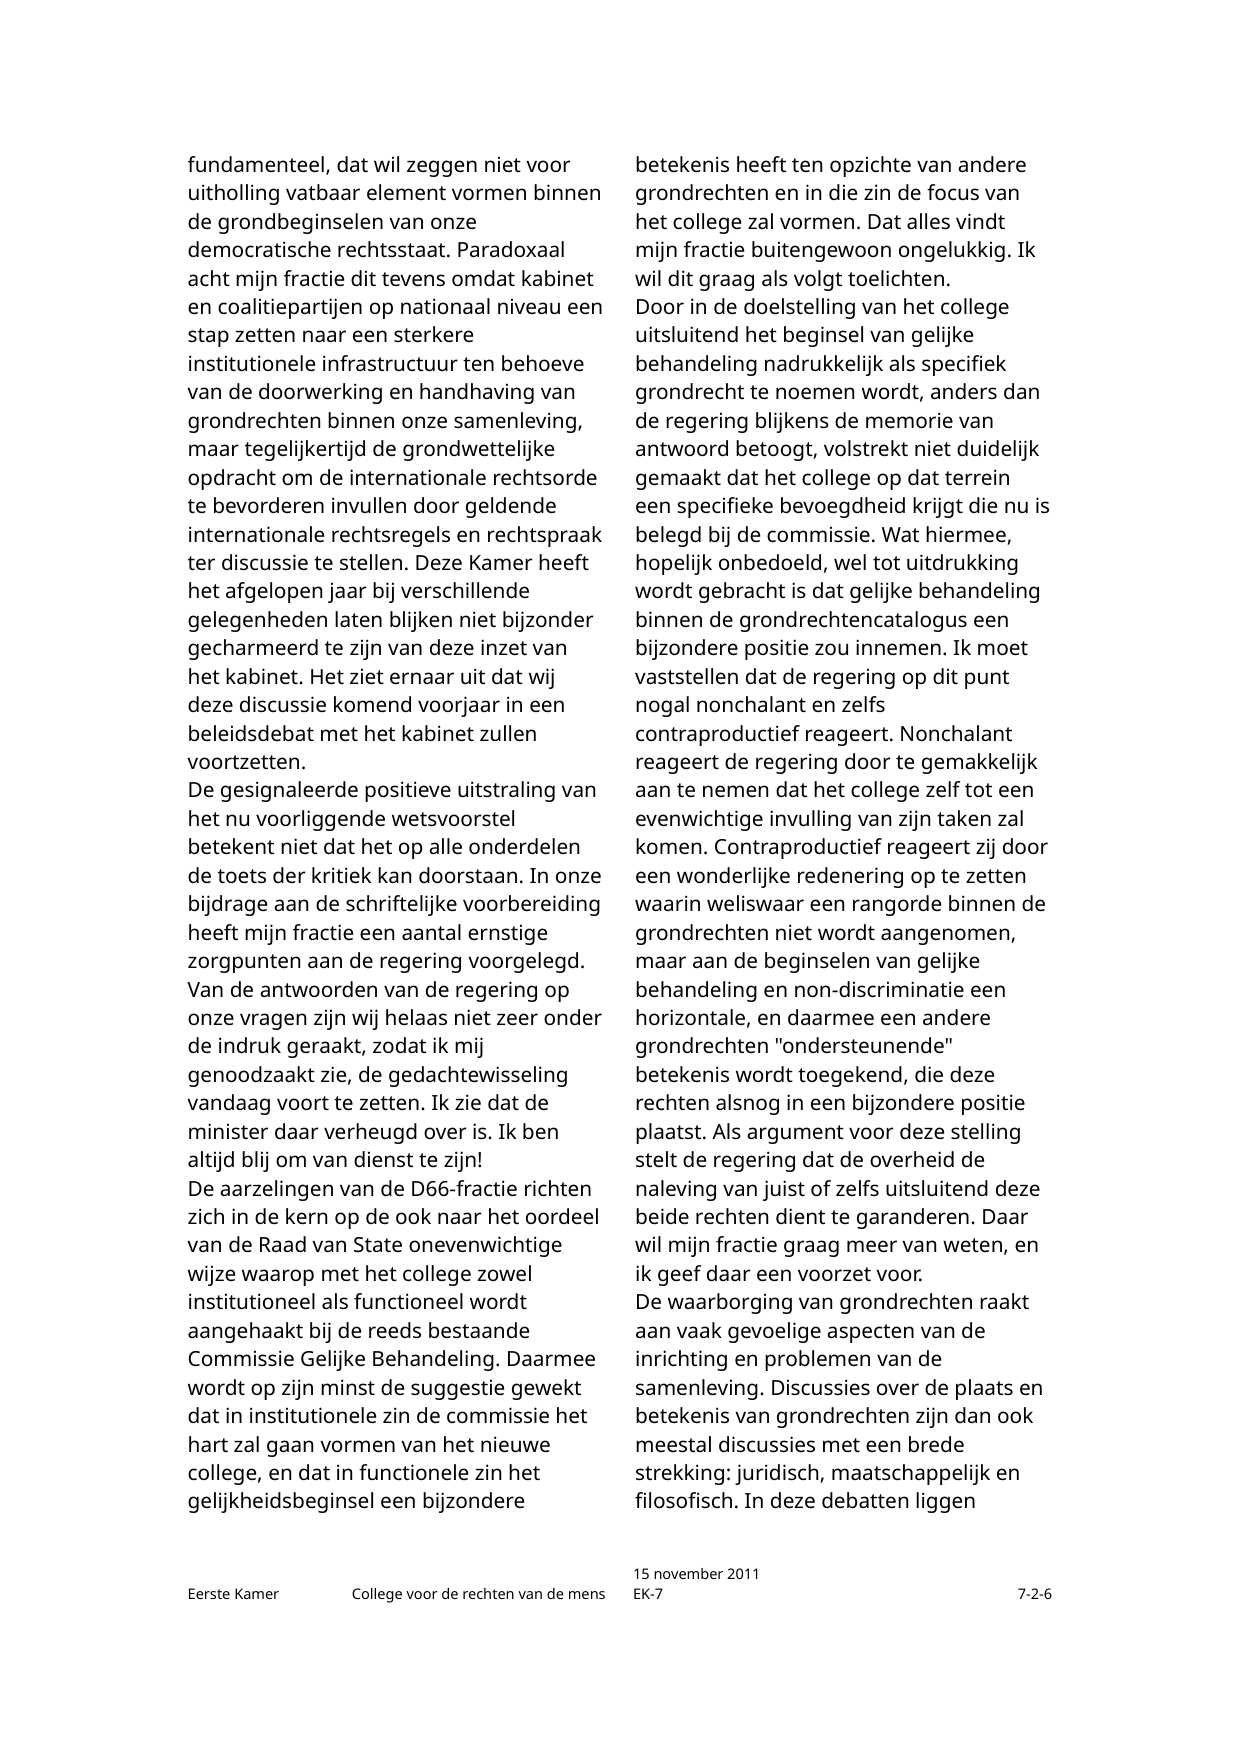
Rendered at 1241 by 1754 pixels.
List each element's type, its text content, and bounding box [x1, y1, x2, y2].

text De gesignaleerde positieve uitstraling van het nu voorliggende wetsvoorstel betekent niet dat het op alle onderdelen de toets der kritiek kan doorstaan. In onze bijdrage aan de schriftelijke voorbereiding heeft mijn fractie een aantal ernstige zorgpunten aan de regering voorgelegd. Van de antwoorden van de regering op onze vragen zijn wij helaas niet zeer onder de indruk geraakt, zodat ik mij genoodzaakt zie, de gedachtewisseling vandaag voort te zetten. Ik zie dat de minister daar verheugd over is. Ik ben altijd blij om van dienst te zijn! [187, 776, 605, 1174]
text Door in de doelstelling van het college uitsluitend het beginsel van gelijke behandeling nadrukkelijk als specifiek grondrecht te noemen wordt, anders dan de regering blijkens de memorie van antwoord betoogt, volstrekt niet duidelijk gemaakt dat het college op dat terrein een specifieke bevoegdheid krijgt die nu is belegd bij de commissie. Wat hiermee, hopelijk onbedoeld, wel tot uitdrukking wordt gebracht is dat gelijke behandeling binnen de grondrechtencatalogus een bijzondere positie zou innemen. Ik moet vaststellen dat de regering op dit punt nogal nonchalant en zelfs contraproductief reageert. Nonchalant reageert de regering door te gemakkelijk aan te nemen dat het college zelf tot een evenwichtige invulling van zijn taken zal komen. Contraproductief reageert zij door een wonderlijke redenering op te zetten waarin weliswaar een rangorde binnen de grondrechten niet wordt aangenomen, maar aan de beginselen van gelijke behandeling en non-discriminatie een horizontale, en daarmee een andere grondrechten "ondersteunende" betekenis wordt toegekend, die deze rechten alsnog in een bijzondere positie plaatst. Als argument voor deze stelling stelt de regering dat de overheid de naleving van juist of zelfs uitsluitend deze beide rechten dient te garanderen. Daar wil mijn fractie graag meer van weten, en ik geef daar een voorzet voor. [635, 292, 1053, 1287]
text betekenis heeft ten opzichte van andere grondrechten en in die zin de focus van het college zal vormen. Dat alles vindt mijn fractie buitengewoon ongelukkig. Ik wil dit graag als volgt toelichten. [635, 150, 1053, 292]
text fundamenteel, dat wil zeggen niet voor uitholling vatbaar element vormen binnen de grondbeginselen van onze democratische rechtsstaat. Paradoxaal acht mijn fractie dit tevens omdat kabinet en coalitiepartijen op nationaal niveau een stap zetten naar een sterkere institutionele infrastructuur ten behoeve van de doorwerking en handhaving van grondrechten binnen onze samenleving, maar tegelijkertijd de grondwettelijke opdracht om de internationale rechtsorde te bevorderen invullen door geldende internationale rechtsregels en rechtspraak ter discussie te stellen. Deze Kamer heeft het afgelopen jaar bij verschillende gelegenheden laten blijken niet bijzonder gecharmeerd te zijn van deze inzet van het kabinet. Het ziet ernaar uit dat wij deze discussie komend voorjaar in een beleidsdebat met het kabinet zullen voortzetten. [187, 150, 605, 776]
text De aarzelingen van de D66-fractie richten zich in de kern op de ook naar het oordeel van de Raad van State onevenwichtige wijze waarop met het college zowel institutioneel als functioneel wordt aangehaakt bij de reeds bestaande Commissie Gelijke Behandeling. Daarmee wordt op zijn minst de suggestie gewekt dat in institutionele zin de commissie het hart zal gaan vormen van het nieuwe college, en dat in functionele zin het gelijkheidsbeginsel een bijzondere [187, 1174, 605, 1515]
text De waarborging van grondrechten raakt aan vaak gevoelige aspecten van de inrichting en problemen van de samenleving. Discussies over de plaats en betekenis van grondrechten zijn dan ook meestal discussies met een brede strekking: juridisch, maatschappelijk en filosofisch. In deze debatten liggen [635, 1287, 1053, 1515]
